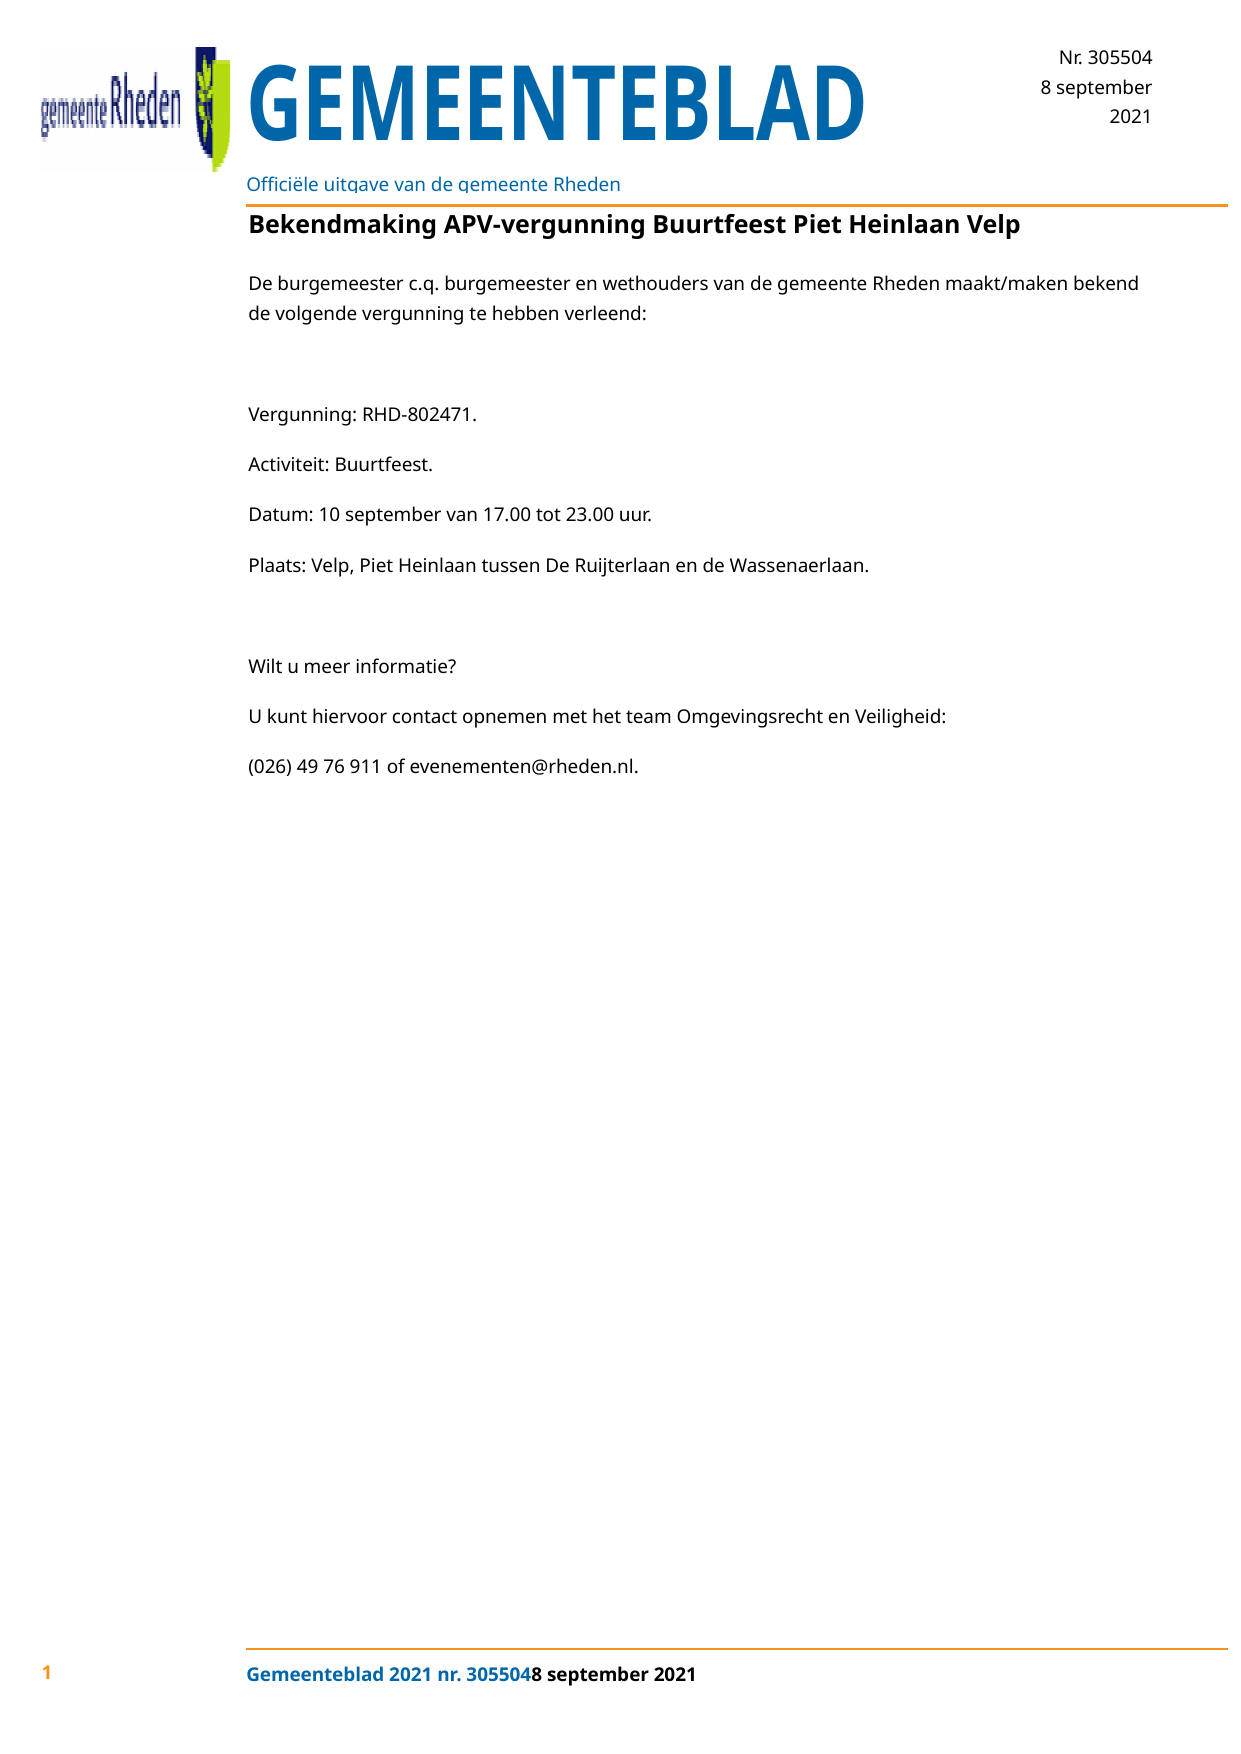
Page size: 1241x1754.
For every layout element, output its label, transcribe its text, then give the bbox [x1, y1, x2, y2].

picture [41, 47, 231, 172]
text Wilt u meer informatie? [248, 653, 1152, 678]
text Plaats: Velp, Piet Heinlaan tussen De Ruijterlaan en de Wassenaerlaan. [248, 552, 1152, 578]
text De burgemeester c.q. burgemeester en wethouders van de gemeente Rheden maakt/maken bekend de volgende vergunning te hebben verleend: [248, 270, 1152, 326]
text Activiteit: Buurtfeest. [248, 451, 1152, 477]
text (026) 49 76 911 of evenementen@rheden.nl. [248, 754, 1152, 779]
text U kunt hiervoor contact opnemen met het team Omgevingsrecht en Veiligheid: [248, 703, 1152, 729]
text Vergunning: RHD-802471. [248, 401, 1152, 426]
text Bekendmaking APV-vergunning Buurtfeest Piet Heinlaan Velp [248, 207, 1152, 241]
text Datum: 10 september van 17.00 tot 23.00 uur. [248, 502, 1152, 527]
